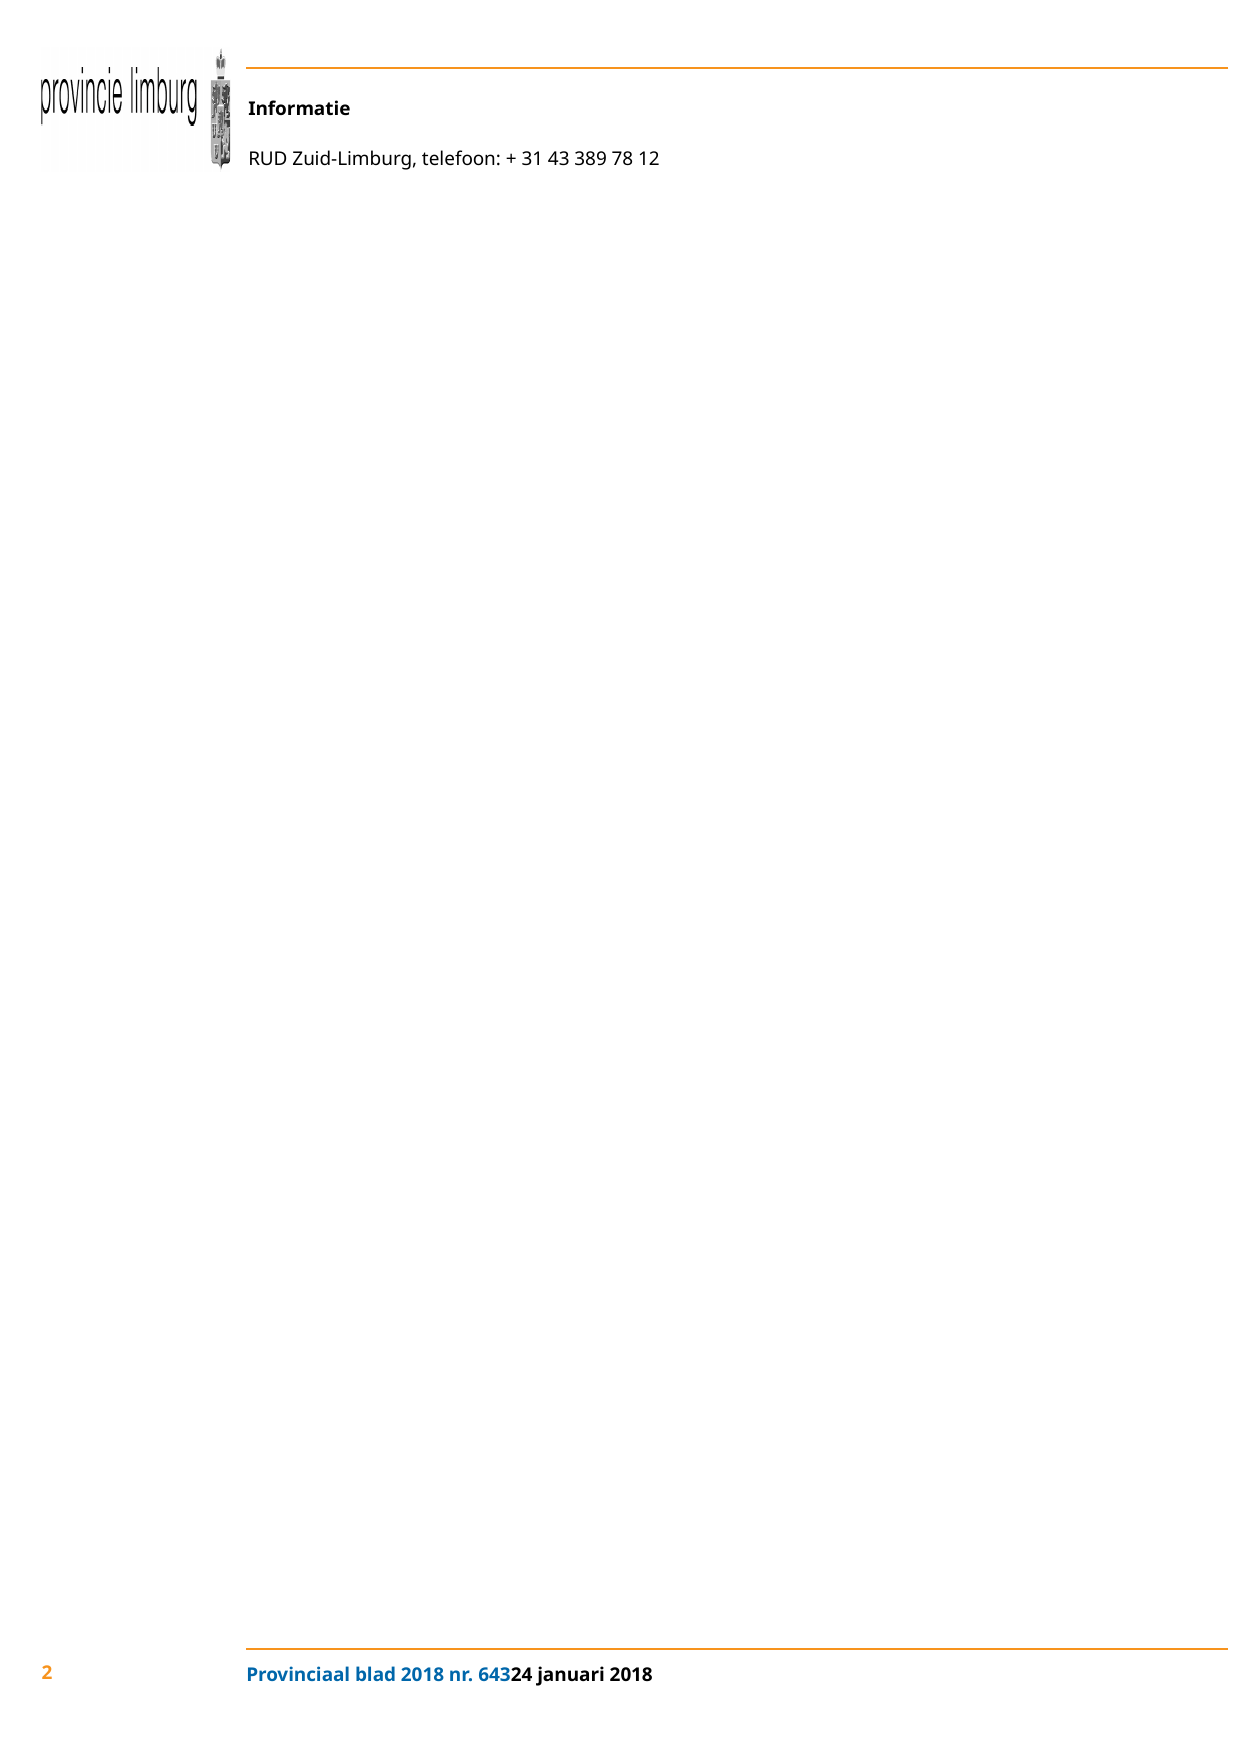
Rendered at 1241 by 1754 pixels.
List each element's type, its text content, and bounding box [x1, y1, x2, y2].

picture [41, 47, 231, 172]
text Informatie [248, 95, 1152, 121]
text RUD Zuid-Limburg, telefoon: + 31 43 389 78 12 [248, 145, 1152, 171]
